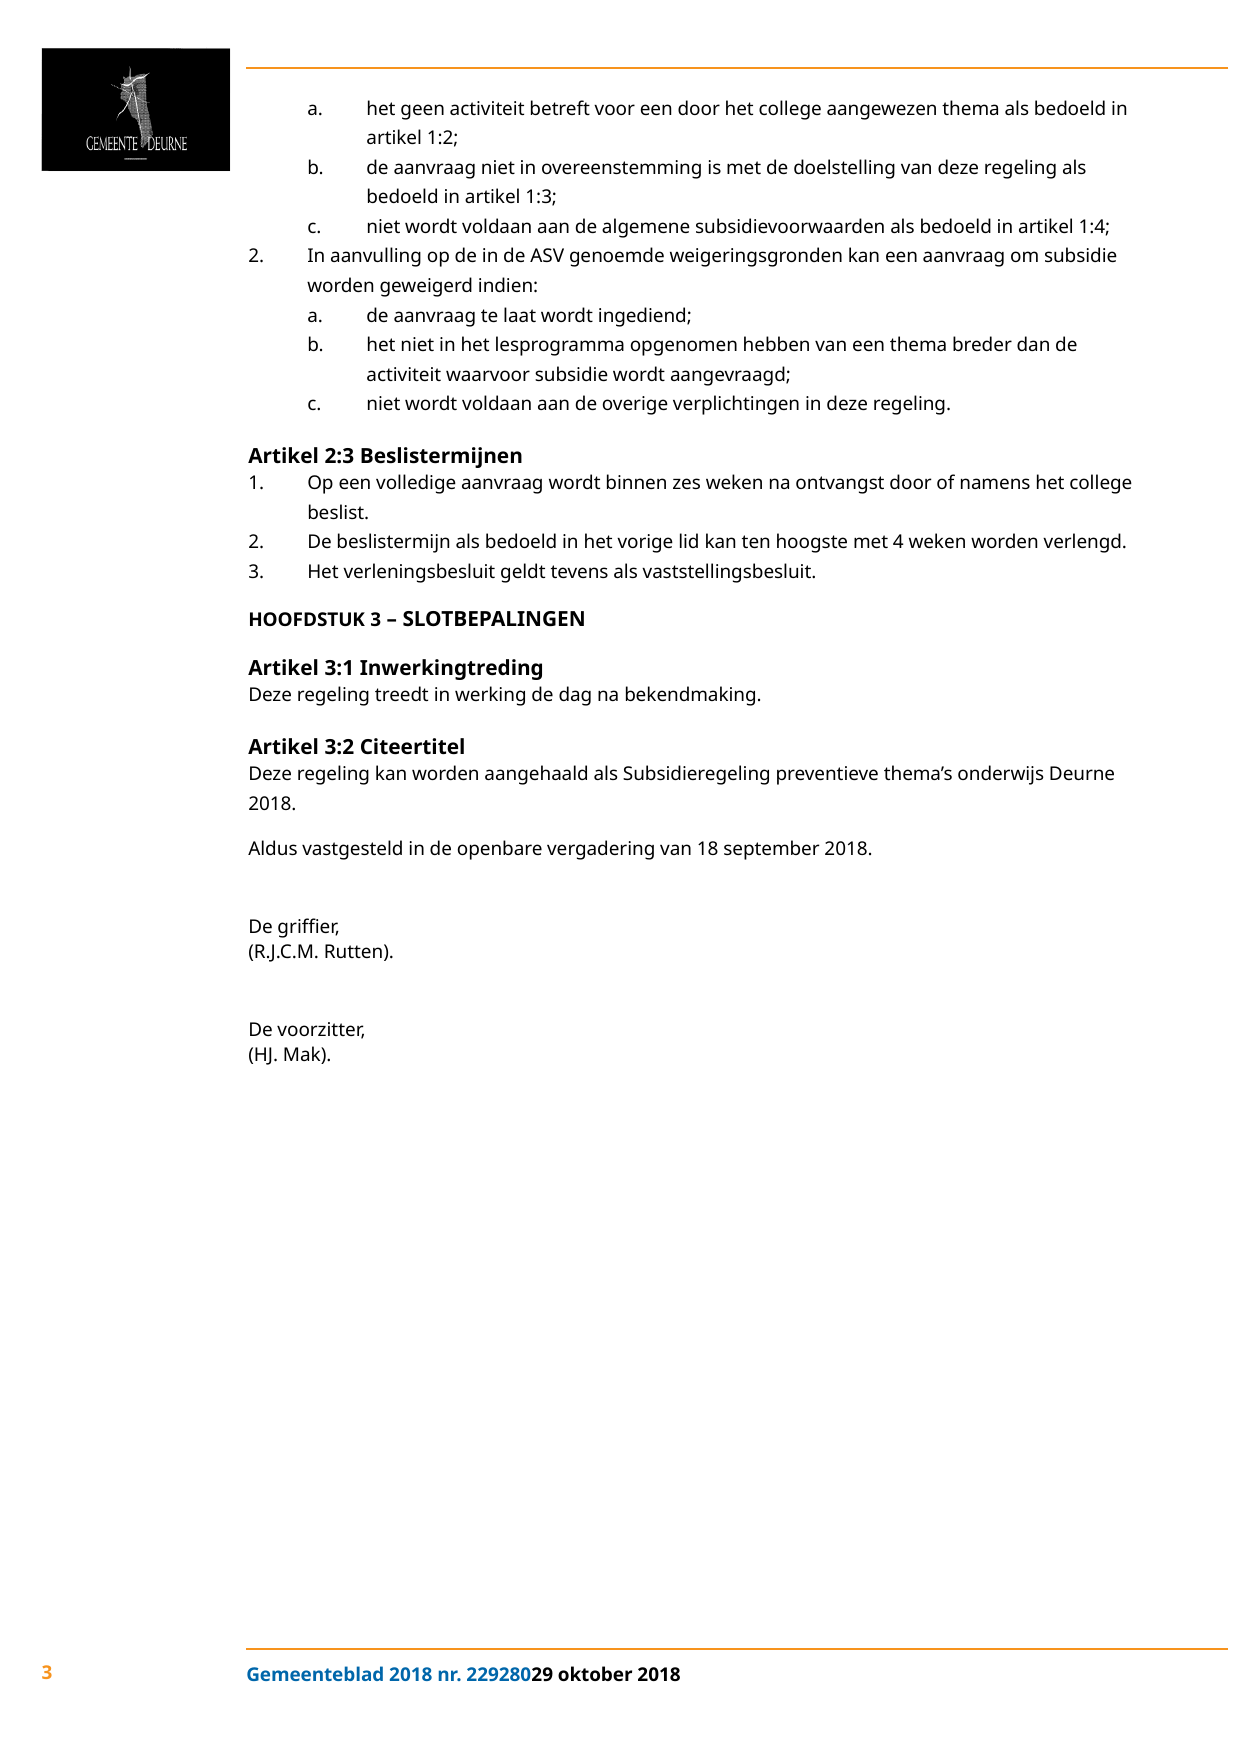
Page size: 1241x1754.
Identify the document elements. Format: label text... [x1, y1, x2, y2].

text Artikel 3:2 Citeertitel [248, 732, 1152, 760]
text Aldus vastgesteld in de openbare vergadering van 18 september 2018. [248, 836, 1152, 861]
text (HJ. Mak). [248, 1041, 1152, 1067]
list de aanvraag niet in overeenstemming is met de doelstelling van deze regeling als bedoeld in artikel 1:3; [307, 154, 1152, 209]
list niet wordt voldaan aan de algemene subsidievoorwaarden als bedoeld in artikel 1:4; [307, 213, 1152, 239]
text (R.J.C.M. Rutten). [248, 938, 1152, 964]
list het geen activiteit betreft voor een door het college aangewezen thema als bedoeld in artikel 1:2; [307, 95, 1152, 150]
text Deze regeling treedt in werking de dag na bekendmaking. [248, 682, 1152, 707]
list niet wordt voldaan aan de overige verplichtingen in deze regeling. [307, 391, 1152, 416]
text De griffier, [248, 913, 1152, 938]
list het niet in het lesprogramma opgenomen hebben van een thema breder dan de activiteit waarvoor subsidie wordt aangevraagd; [307, 331, 1152, 387]
picture [41, 47, 231, 172]
list De beslistermijn als bedoeld in het vorige lid kan ten hoogste met 4 weken worden verlengd. [248, 529, 1152, 554]
text Deze regeling kan worden aangehaald als Subsidieregeling preventieve thema’s onderwijs Deurne 2018. [248, 760, 1152, 816]
list In aanvulling op de in de ASV genoemde weigeringsgronden kan een aanvraag om subsidie worden geweigerd indien: [248, 243, 1152, 298]
text HOOFDSTUK 3 – SLOTBEPALINGEN [248, 604, 1152, 632]
text De voorzitter, [248, 1016, 1152, 1041]
list Het verleningsbesluit geldt tevens als vaststellingsbesluit. [248, 558, 1152, 584]
text Artikel 2:3 Beslistermijnen [248, 441, 1152, 469]
list Op een volledige aanvraag wordt binnen zes weken na ontvangst door of namens het college beslist. [248, 469, 1152, 525]
text Artikel 3:1 Inwerkingtreding [248, 653, 1152, 682]
list de aanvraag te laat wordt ingediend; [307, 302, 1152, 328]
